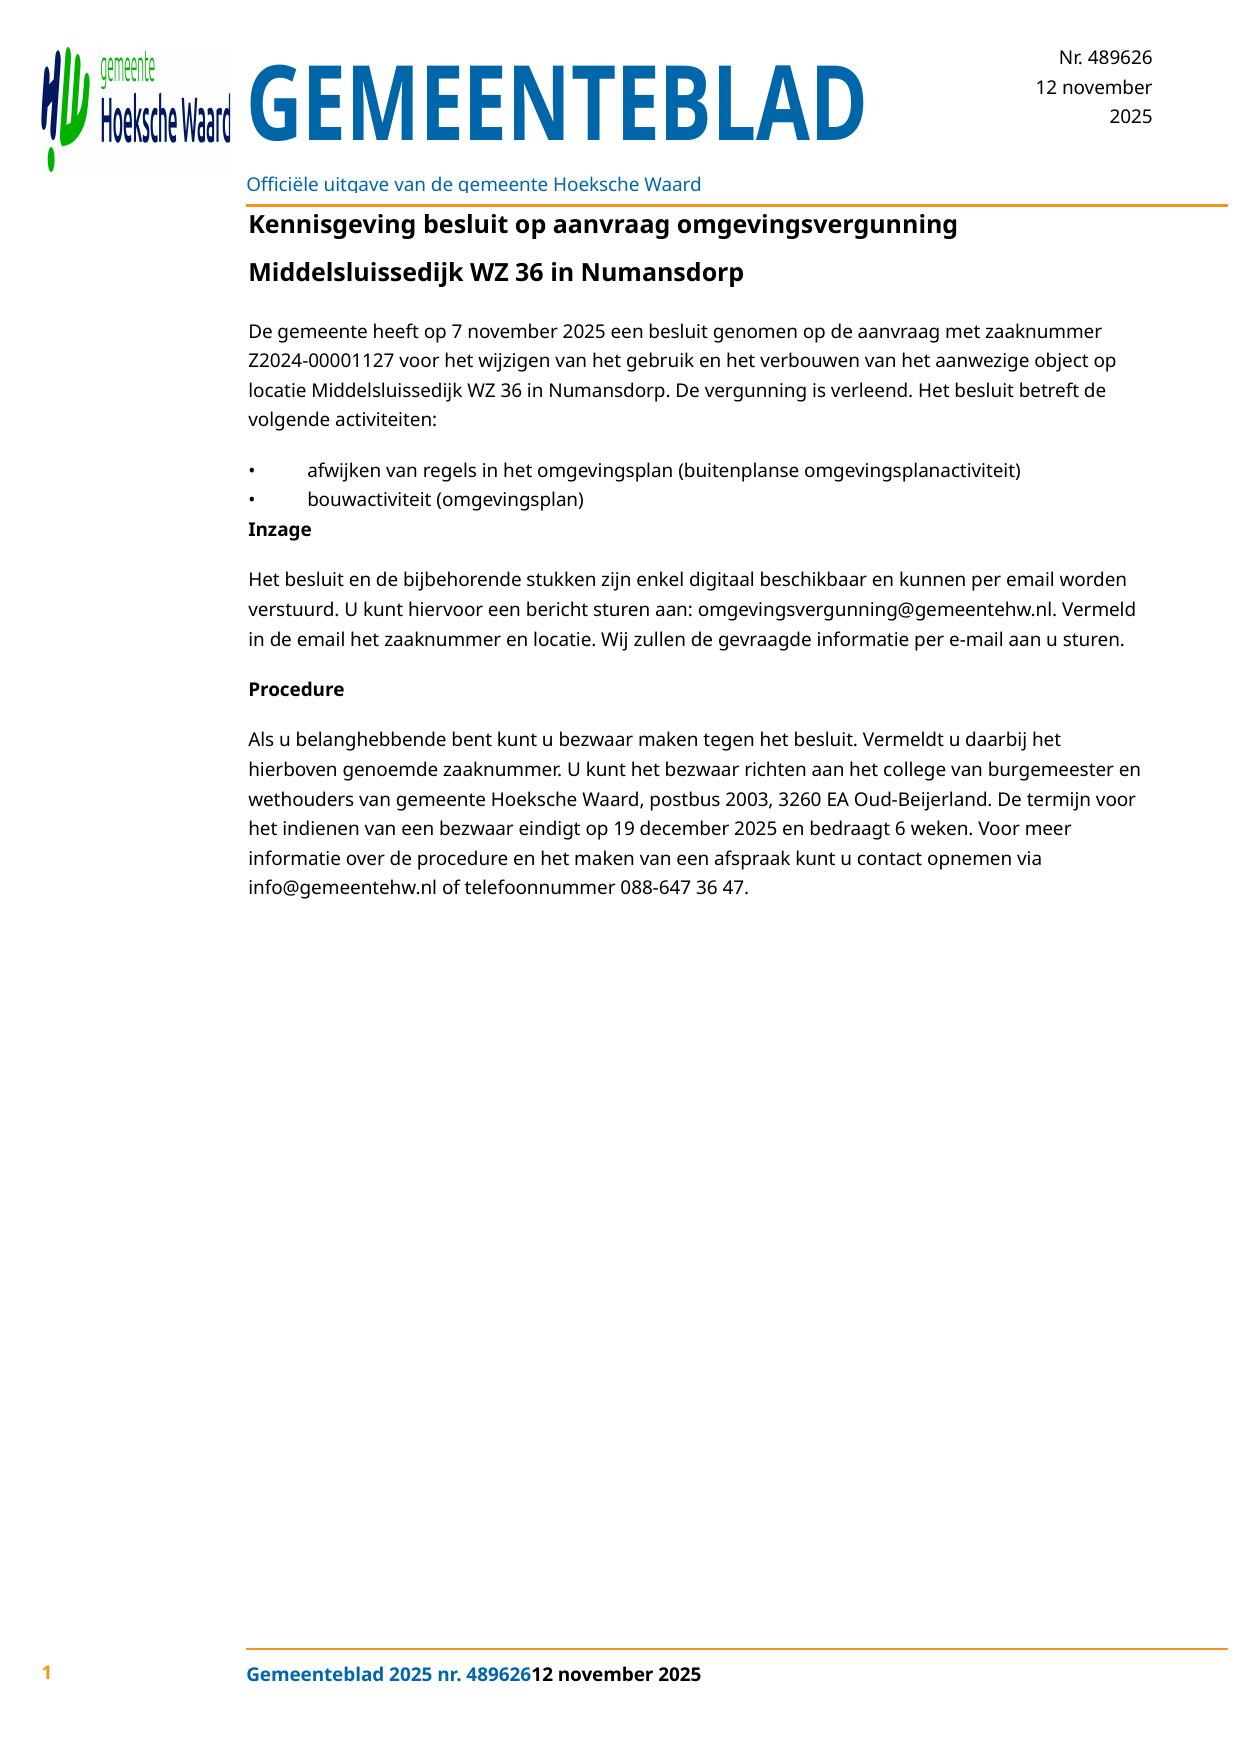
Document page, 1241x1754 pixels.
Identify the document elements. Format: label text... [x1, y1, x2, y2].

text De gemeente heeft op 7 november 2025 een besluit genomen op de aanvraag met zaaknummer Z2024-00001127 voor het wijzigen van het gebruik en het verbouwen van het aanwezige object op locatie Middelsluissedijk WZ 36 in Numansdorp. De vergunning is verleend. Het besluit betreft de volgende activiteiten: [248, 318, 1152, 432]
text Het besluit en de bijbehorende stukken zijn enkel digitaal beschikbaar en kunnen per email worden verstuurd. U kunt hiervoor een bericht sturen aan: omgevingsvergunning@gemeentehw.nl. Vermeld in de email het zaaknummer en locatie. Wij zullen de gevraagde informatie per e-mail aan u sturen. [248, 567, 1152, 652]
text Kennisgeving besluit op aanvraag omgevingsvergunning Middelsluissedijk WZ 36 in Numansdorp [248, 207, 1152, 288]
text Als u belanghebbende bent kunt u bezwaar maken tegen het besluit. Vermeldt u daarbij het hierboven genoemde zaaknummer. U kunt het bezwaar richten aan het college van burgemeester en wethouders van gemeente Hoeksche Waard, postbus 2003, 3260 EA Oud-Beijerland. De termijn voor het indienen van een bezwaar eindigt op 19 december 2025 en bedraagt 6 weken. Voor meer informatie over de procedure en het maken van een afspraak kunt u contact opnemen via info@gemeentehw.nl of telefoonnummer 088-647 36 47. [248, 727, 1152, 900]
text Inzage [248, 516, 1152, 542]
picture [41, 47, 231, 172]
list bouwactiviteit (omgevingsplan) [248, 487, 1152, 512]
list afwijken van regels in het omgevingsplan (buitenplanse omgevingsplanactiviteit) [248, 457, 1152, 483]
text Procedure [248, 676, 1152, 702]
